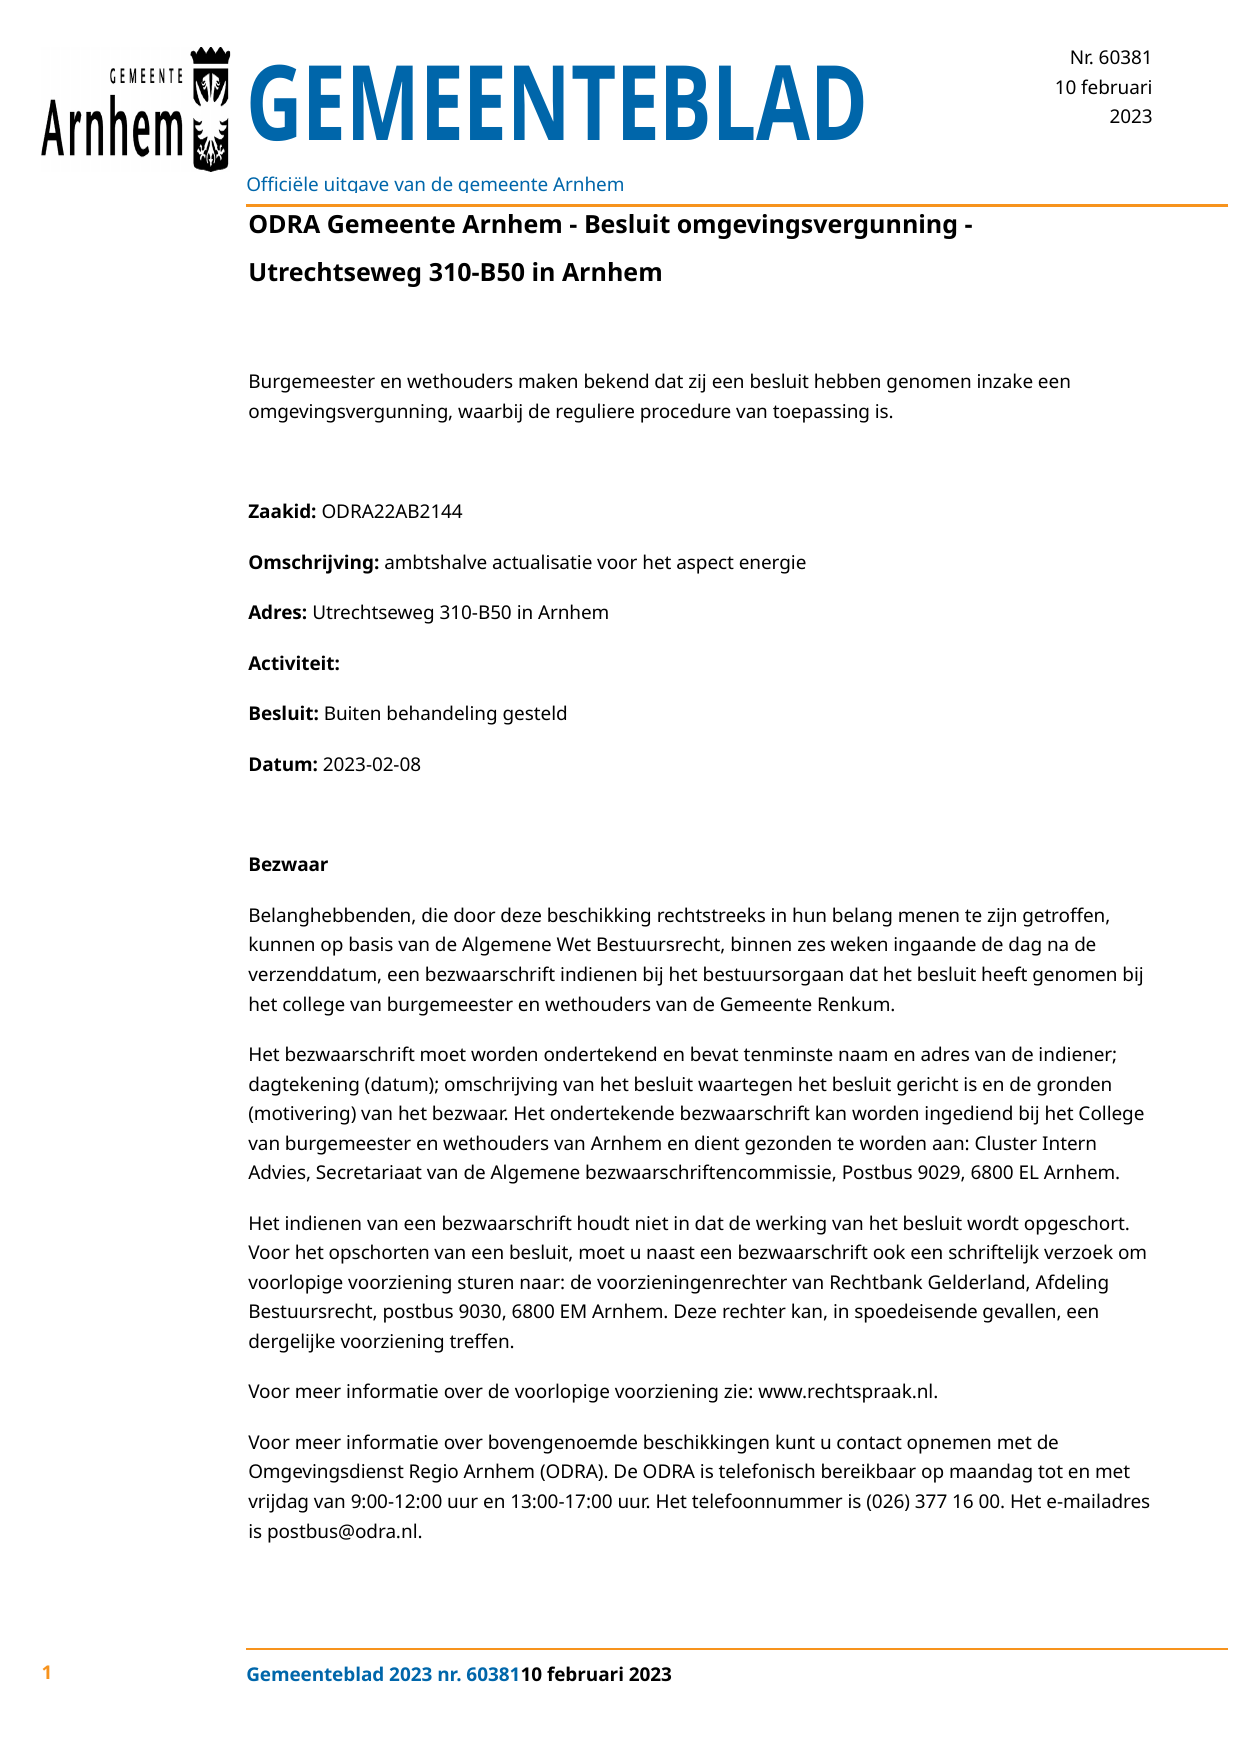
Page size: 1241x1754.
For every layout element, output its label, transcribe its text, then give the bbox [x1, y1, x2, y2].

text Voor meer informatie over de voorlopige voorziening zie: www.rechtspraak.nl. [248, 1379, 1152, 1404]
text Het bezwaarschrift moet worden ondertekend en bevat tenminste naam en adres van de indiener; dagtekening (datum); omschrijving van het besluit waartegen het besluit gericht is en de gronden (motivering) van het bezwaar. Het ondertekende bezwaarschrift kan worden ingediend bij het College van burgemeester en wethouders van Arnhem en dient gezonden te worden aan: Cluster Intern Advies, Secretariaat van de Algemene bezwaarschriftencommissie, Postbus 9029, 6800 EL Arnhem. [248, 1041, 1152, 1185]
text Het indienen van een bezwaarschrift houdt niet in dat de werking van het besluit wordt opgeschort. Voor het opschorten van een besluit, moet u naast een bezwaarschrift ook een schriftelijk verzoek om voorlopige voorziening sturen naar: de voorzieningenrechter van Rechtbank Gelderland, Afdeling Bestuursrecht, postbus 9030, 6800 EM Arnhem. Deze rechter kan, in spoedeisende gevallen, een dergelijke voorziening treffen. [248, 1210, 1152, 1354]
text Burgemeester en wethouders maken bekend dat zij een besluit hebben genomen inzake een omgevingsvergunning, waarbij de reguliere procedure van toepassing is. [248, 368, 1152, 424]
text Adres: Utrechtseweg 310-B50 in Arnhem [248, 599, 1152, 625]
picture [41, 47, 231, 172]
text Activiteit: [248, 650, 1152, 676]
text ODRA Gemeente Arnhem - Besluit omgevingsvergunning - Utrechtseweg 310-B50 in Arnhem [248, 207, 1152, 288]
text Voor meer informatie over bovengenoemde beschikkingen kunt u contact opnemen met de Omgevingsdienst Regio Arnhem (ODRA). De ODRA is telefonisch bereikbaar op maandag tot en met vrijdag van 9:00-12:00 uur en 13:00-17:00 uur. Het telefoonnummer is (026) 377 16 00. Het e-mailadres is postbus@odra.nl. [248, 1429, 1152, 1544]
text Omschrijving: ambtshalve actualisatie voor het aspect energie [248, 549, 1152, 575]
text Bezwaar [248, 852, 1152, 877]
text Belanghebbenden, die door deze beschikking rechtstreeks in hun belang menen te zijn getroffen, kunnen op basis van de Algemene Wet Bestuursrecht, binnen zes weken ingaande de dag na de verzenddatum, een bezwaarschrift indienen bij het bestuursorgaan dat het besluit heeft genomen bij het college van burgemeester en wethouders van de Gemeente Renkum. [248, 902, 1152, 1017]
text Besluit: Buiten behandeling gesteld [248, 700, 1152, 726]
text Datum: 2023-02-08 [248, 751, 1152, 777]
text Zaakid: ODRA22AB2144 [248, 499, 1152, 524]
